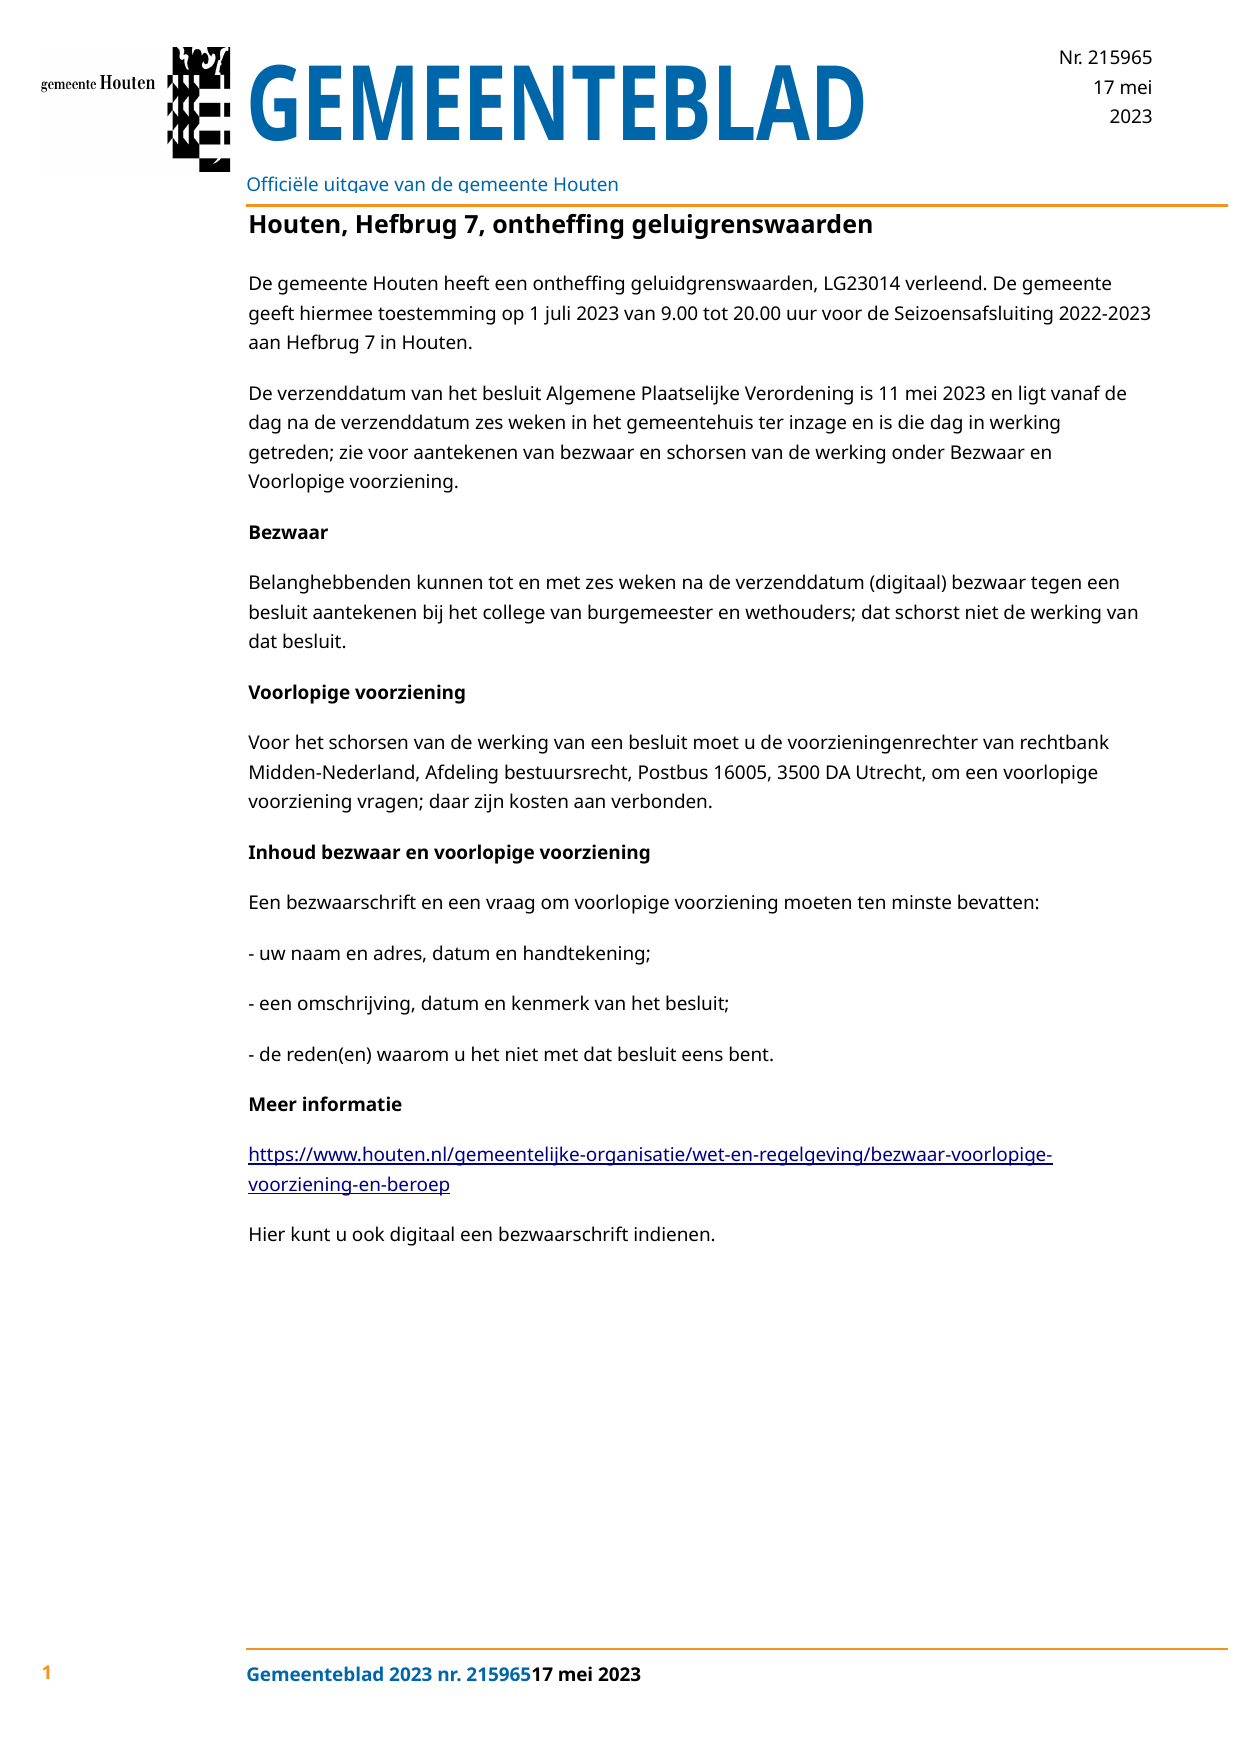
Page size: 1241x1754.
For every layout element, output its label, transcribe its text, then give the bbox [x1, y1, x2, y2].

text Meer informatie [248, 1091, 1152, 1117]
text - uw naam en adres, datum en handtekening; [248, 940, 1152, 966]
text - een omschrijving, datum en kenmerk van het besluit; [248, 990, 1152, 1016]
text Voor het schorsen van de werking van een besluit moet u de voorzieningenrechter van rechtbank Midden-Nederland, Afdeling bestuursrecht, Postbus 16005, 3500 DA Utrecht, om een voorlopige voorziening vragen; daar zijn kosten aan verbonden. [248, 729, 1152, 814]
text Bezwaar [248, 519, 1152, 545]
text De verzenddatum van het besluit Algemene Plaatselijke Verordening is 11 mei 2023 en ligt vanaf de dag na de verzenddatum zes weken in het gemeentehuis ter inzage en is die dag in werking getreden; zie voor aantekenen van bezwaar en schorsen van de werking onder Bezwaar en Voorlopige voorziening. [248, 380, 1152, 494]
text De gemeente Houten heeft een ontheffing geluidgrenswaarden, LG23014 verleend. De gemeente geeft hiermee toestemming op 1 juli 2023 van 9.00 tot 20.00 uur voor de Seizoensafsluiting 2022-2023 aan Hefbrug 7 in Houten. [248, 270, 1152, 355]
text Voorlopige voorziening [248, 679, 1152, 705]
text Een bezwaarschrift en een vraag om voorlopige voorziening moeten ten minste bevatten: [248, 889, 1152, 915]
text - de reden(en) waarom u het niet met dat besluit eens bent. [248, 1041, 1152, 1066]
text Hier kunt u ook digitaal een bezwaarschrift indienen. [248, 1222, 1152, 1247]
text Inhoud bezwaar en voorlopige voorziening [248, 839, 1152, 865]
picture [41, 47, 231, 172]
text Houten, Hefbrug 7, ontheffing geluigrenswaarden [248, 207, 1152, 241]
text Belanghebbenden kunnen tot en met zes weken na de verzenddatum (digitaal) bezwaar tegen een besluit aantekenen bij het college van burgemeester en wethouders; dat schorst niet de werking van dat besluit. [248, 569, 1152, 654]
text https://www.houten.nl/gemeentelijke-organisatie/wet-en-regelgeving/bezwaar-voorlopige-voorziening-en-beroep [248, 1142, 1152, 1197]
